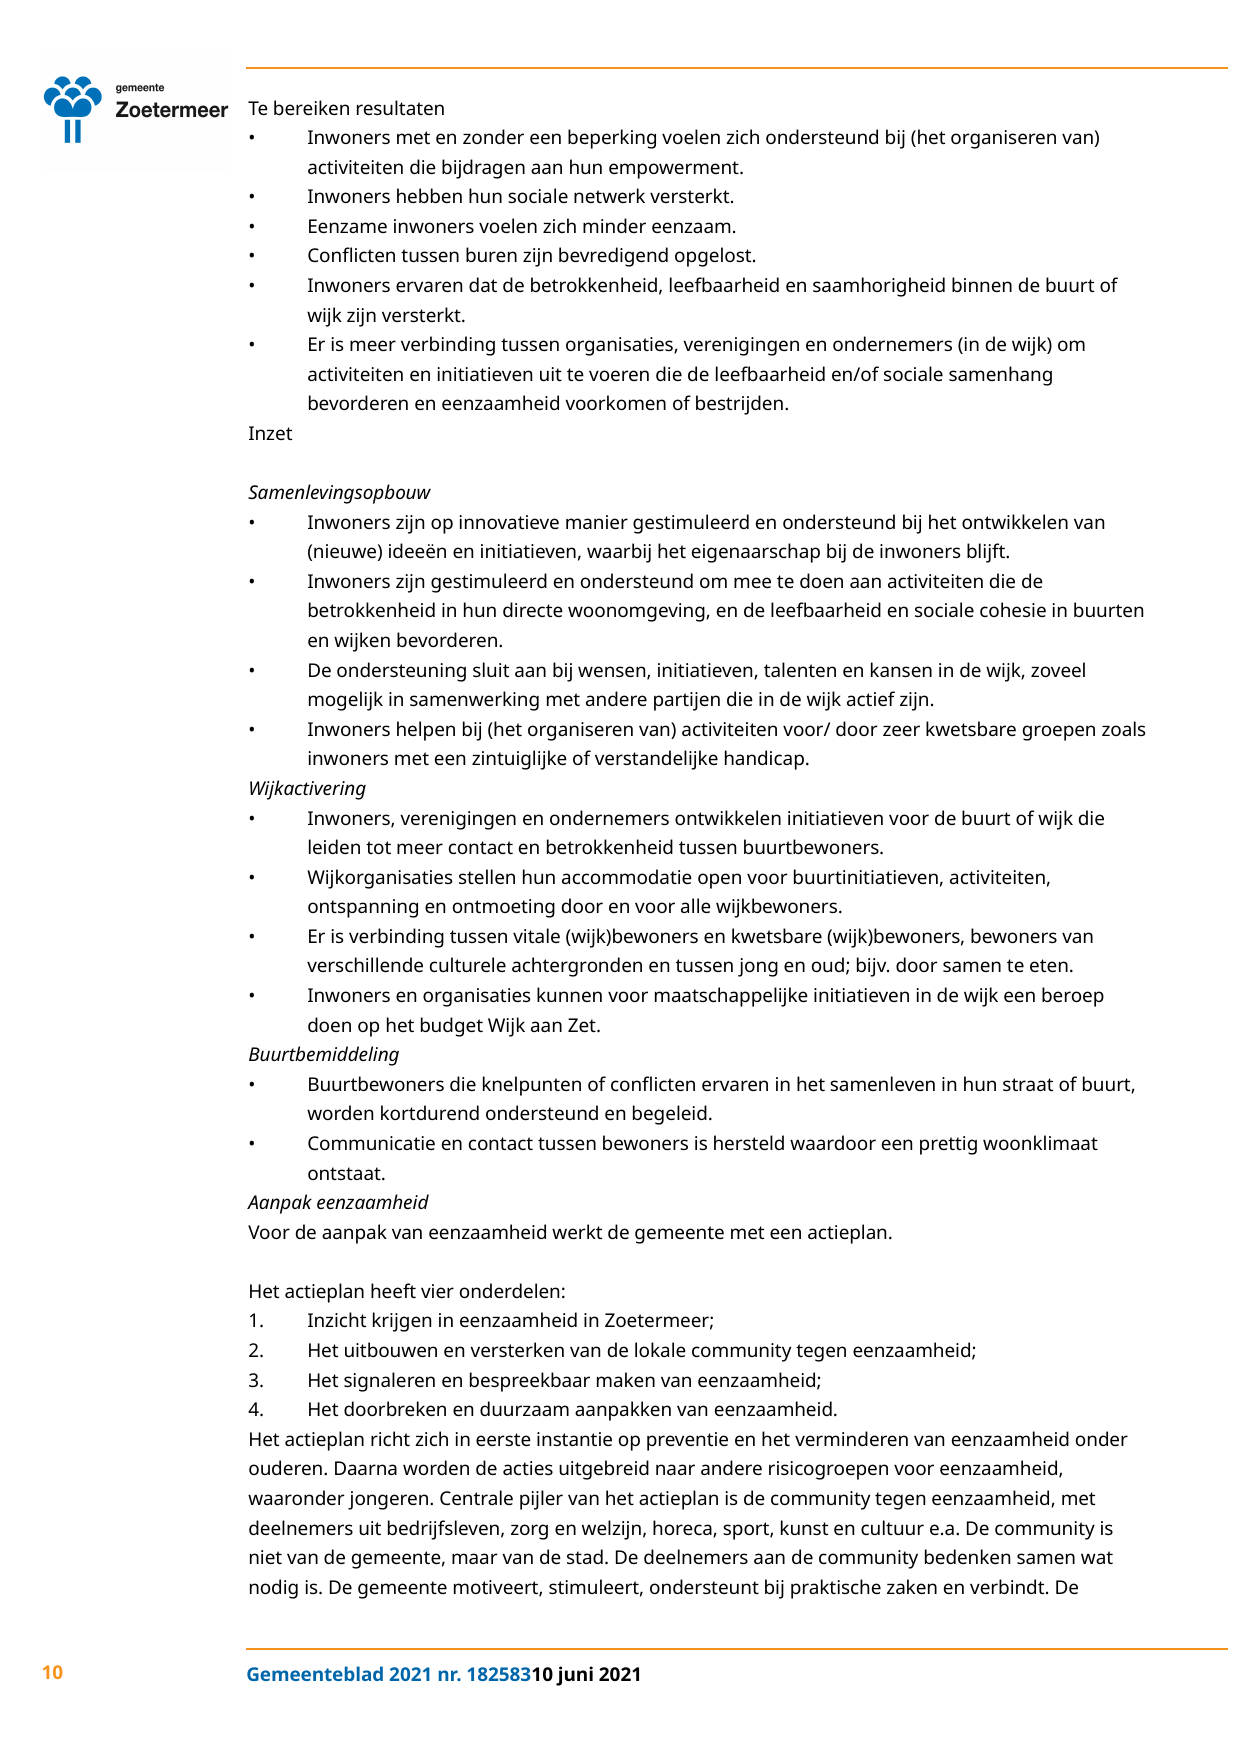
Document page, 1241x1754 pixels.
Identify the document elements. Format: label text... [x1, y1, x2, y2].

list Inwoners en organisaties kunnen voor maatschappelijke initiatieven in de wijk een beroep doen op het budget Wijk aan Zet. [248, 982, 1152, 1038]
list Communicatie en contact tussen bewoners is hersteld waardoor een prettig woonklimaat ontstaat. [248, 1130, 1152, 1186]
text Inzet [248, 420, 1152, 446]
list Inwoners met en zonder een beperking voelen zich ondersteund bij (het organiseren van) activiteiten die bijdragen aan hun empowerment. [248, 124, 1152, 180]
picture [41, 47, 231, 172]
list Wijkorganisaties stellen hun accommodatie open voor buurtinitiatieven, activiteiten, ontspanning en ontmoeting door en voor alle wijkbewoners. [248, 864, 1152, 919]
list Inzicht krijgen in eenzaamheid in Zoetermeer; [248, 1308, 1152, 1333]
list Inwoners ervaren dat de betrokkenheid, leefbaarheid en saamhorigheid binnen de buurt of wijk zijn versterkt. [248, 272, 1152, 328]
text Wijkactivering [248, 775, 1152, 801]
list Inwoners helpen bij (het organiseren van) activiteiten voor/ door zeer kwetsbare groepen zoals inwoners met een zintuiglijke of verstandelijke handicap. [248, 716, 1152, 771]
text Samenlevingsopbouw [248, 479, 1152, 505]
list Inwoners zijn op innovatieve manier gestimuleerd en ondersteund bij het ontwikkelen van (nieuwe) ideeën en initiatieven, waarbij het eigenaarschap bij de inwoners blijft. [248, 509, 1152, 564]
list Inwoners hebben hun sociale netwerk versterkt. [248, 183, 1152, 209]
list Buurtbewoners die knelpunten of conflicten ervaren in het samenleven in hun straat of buurt, worden kortdurend ondersteund en begeleid. [248, 1071, 1152, 1126]
text Buurtbemiddeling [248, 1041, 1152, 1067]
text Te bereiken resultaten [248, 95, 1152, 121]
text Het actieplan richt zich in eerste instantie op preventie en het verminderen van eenzaamheid onder ouderen. Daarna worden de acties uitgebreid naar andere risicogroepen voor eenzaamheid, waaronder jongeren. Centrale pijler van het actieplan is de community tegen eenzaamheid, met deelnemers uit bedrijfsleven, zorg en welzijn, horeca, sport, kunst en cultuur e.a. De community is niet van de gemeente, maar van de stad. De deelnemers aan de community bedenken samen wat nodig is. De gemeente motiveert, stimuleert, ondersteunt bij praktische zaken en verbindt. De [248, 1426, 1152, 1600]
list Inwoners, verenigingen en ondernemers ontwikkelen initiatieven voor de buurt of wijk die leiden tot meer contact en betrokkenheid tussen buurtbewoners. [248, 805, 1152, 860]
text Aanpak eenzaamheid [248, 1189, 1152, 1215]
list Er is meer verbinding tussen organisaties, verenigingen en ondernemers (in de wijk) om activiteiten en initiatieven uit te voeren die de leefbaarheid en/of sociale samenhang bevorderen en eenzaamheid voorkomen of bestrijden. [248, 331, 1152, 416]
list Het doorbreken en duurzaam aanpakken van eenzaamheid. [248, 1396, 1152, 1422]
text Voor de aanpak van eenzaamheid werkt de gemeente met een actieplan. [248, 1219, 1152, 1245]
text Het actieplan heeft vier onderdelen: [248, 1278, 1152, 1304]
list Het signaleren en bespreekbaar maken van eenzaamheid; [248, 1367, 1152, 1393]
list Er is verbinding tussen vitale (wijk)bewoners en kwetsbare (wijk)bewoners, bewoners van verschillende culturele achtergronden en tussen jong en oud; bijv. door samen te eten. [248, 923, 1152, 978]
list Eenzame inwoners voelen zich minder eenzaam. [248, 213, 1152, 239]
list Inwoners zijn gestimuleerd en ondersteund om mee te doen aan activiteiten die de betrokkenheid in hun directe woonomgeving, en de leefbaarheid en sociale cohesie in buurten en wijken bevorderen. [248, 568, 1152, 653]
list De ondersteuning sluit aan bij wensen, initiatieven, talenten en kansen in de wijk, zoveel mogelijk in samenwerking met andere partijen die in de wijk actief zijn. [248, 657, 1152, 712]
list Het uitbouwen en versterken van de lokale community tegen eenzaamheid; [248, 1337, 1152, 1363]
list Conflicten tussen buren zijn bevredigend opgelost. [248, 243, 1152, 268]
